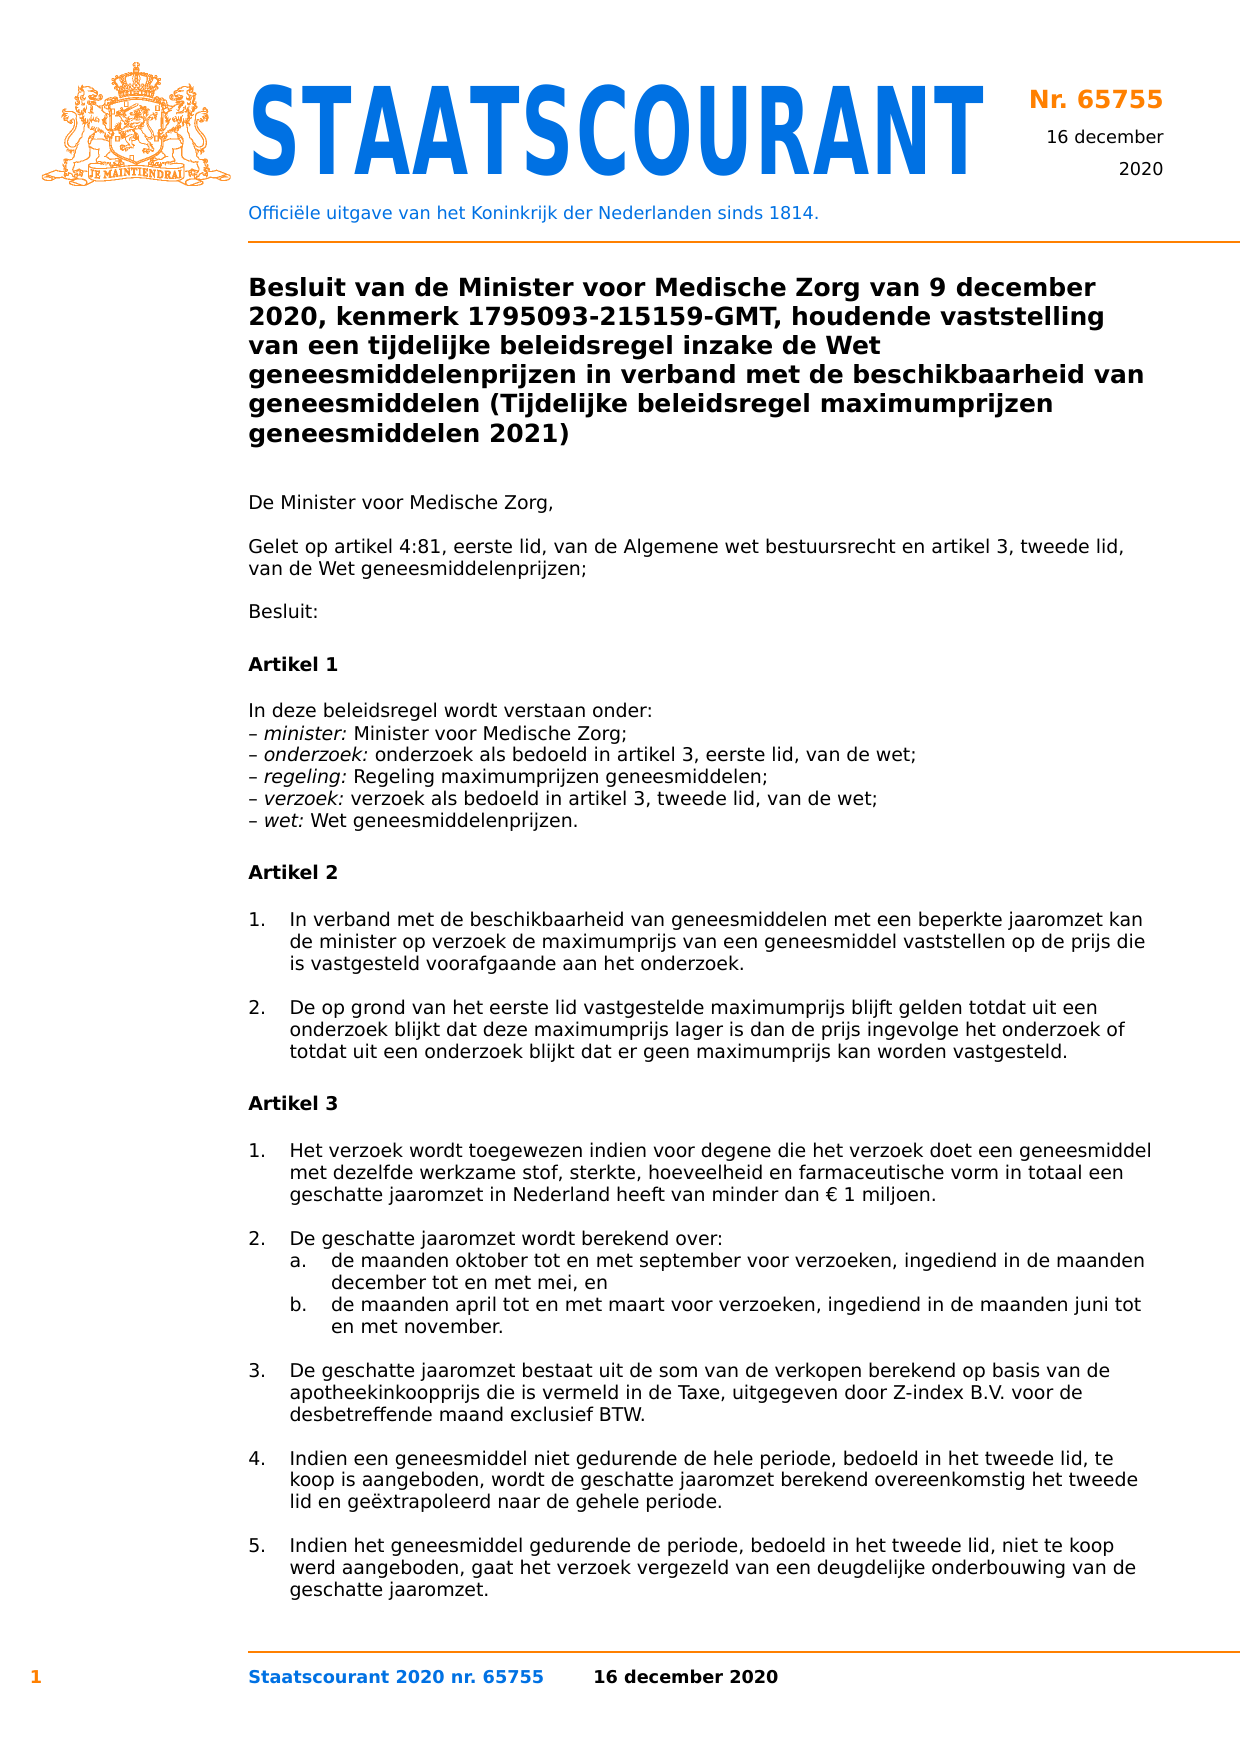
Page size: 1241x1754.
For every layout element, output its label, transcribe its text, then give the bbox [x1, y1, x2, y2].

text b. de maanden april tot en met maart voor verzoeken, ingediend in de maanden juni tot en met november. [289, 1294, 1163, 1338]
text 1. Het verzoek wordt toegewezen indien voor degene die het verzoek doet een geneesmiddel met dezelfde werkzame stof, sterkte, hoeveelheid en farmaceutische vorm in totaal een geschatte jaaromzet in Nederland heeft van minder dan € 1 miljoen. [248, 1140, 1163, 1206]
picture [41, 62, 231, 186]
text 2. De geschatte jaaromzet wordt berekend over: [248, 1228, 1163, 1250]
subtitle Artikel 3 [248, 1093, 1163, 1115]
text – minister: Minister voor Medische Zorg; [248, 722, 1163, 744]
text Gelet op artikel 4:81, eerste lid, van de Algemene wet bestuursrecht en artikel 3, tweede lid, van de Wet geneesmiddelenprijzen; [248, 536, 1163, 579]
text 2. De op grond van het eerste lid vastgestelde maximumprijs blijft gelden totdat uit een onderzoek blijkt dat deze maximumprijs lager is dan de prijs ingevolge het onderzoek of totdat uit een onderzoek blijkt dat er geen maximumprijs kan worden vastgesteld. [248, 997, 1163, 1063]
text – onderzoek: onderzoek als bedoeld in artikel 3, eerste lid, van de wet; [248, 744, 1163, 766]
text – regeling: Regeling maximumprijzen geneesmiddelen; [248, 766, 1163, 788]
subtitle Artikel 1 [248, 653, 1163, 675]
text 1. In verband met de beschikbaarheid van geneesmiddelen met een beperkte jaaromzet kan de minister op verzoek de maximumprijs van een geneesmiddel vaststellen op de prijs die is vastgesteld voorafgaande aan het onderzoek. [248, 909, 1163, 975]
text 3. De geschatte jaaromzet bestaat uit de som van de verkopen berekend op basis van de apotheekinkoopprijs die is vermeld in de Taxe, uitgegeven door Z-index B.V. voor de desbetreffende maand exclusief BTW. [248, 1359, 1163, 1426]
table_header STAATSCOURANT [248, 62, 998, 203]
table_header Nr. 65755 [998, 62, 1240, 121]
text a. de maanden oktober tot en met september voor verzoeken, ingediend in de maanden december tot en met mei, en [289, 1250, 1163, 1294]
text Besluit: [248, 601, 1163, 623]
text – wet: Wet geneesmiddelenprijzen. [248, 810, 1163, 832]
text 5. Indien het geneesmiddel gedurende de periode, bedoeld in het tweede lid, niet te koop werd aangeboden, gaat het verzoek vergezeld van een deugdelijke onderbouwing van de geschatte jaaromzet. [248, 1535, 1163, 1601]
text De Minister voor Medische Zorg, [248, 492, 1163, 514]
text 4. Indien een geneesmiddel niet gedurende de hele periode, bedoeld in het tweede lid, te koop is aangeboden, wordt de geschatte jaaromzet berekend overeenkomstig het tweede lid en geëxtrapoleerd naar de gehele periode. [248, 1447, 1163, 1513]
table_cell Officiële uitgave van het Koninkrijk der Nederlanden sinds 1814. [248, 203, 1240, 241]
subtitle Artikel 2 [248, 862, 1163, 884]
text – verzoek: verzoek als bedoeld in artikel 3, tweede lid, van de wet; [248, 788, 1163, 810]
table_header [25, 62, 248, 241]
subtitle Besluit van de Minister voor Medische Zorg van 9 december 2020, kenmerk 1795093-215159-GMT, houdende vaststelling van een tijdelijke beleidsregel inzake de Wet geneesmiddelenprijzen in verband met de beschikbaarheid van geneesmiddelen (Tijdelijke beleidsregel maximumprijzen geneesmiddelen 2021) [248, 273, 1163, 448]
table_cell 16 december [998, 121, 1240, 153]
table_cell 2020 [998, 153, 1240, 203]
text In deze beleidsregel wordt verstaan onder: [248, 700, 1163, 722]
